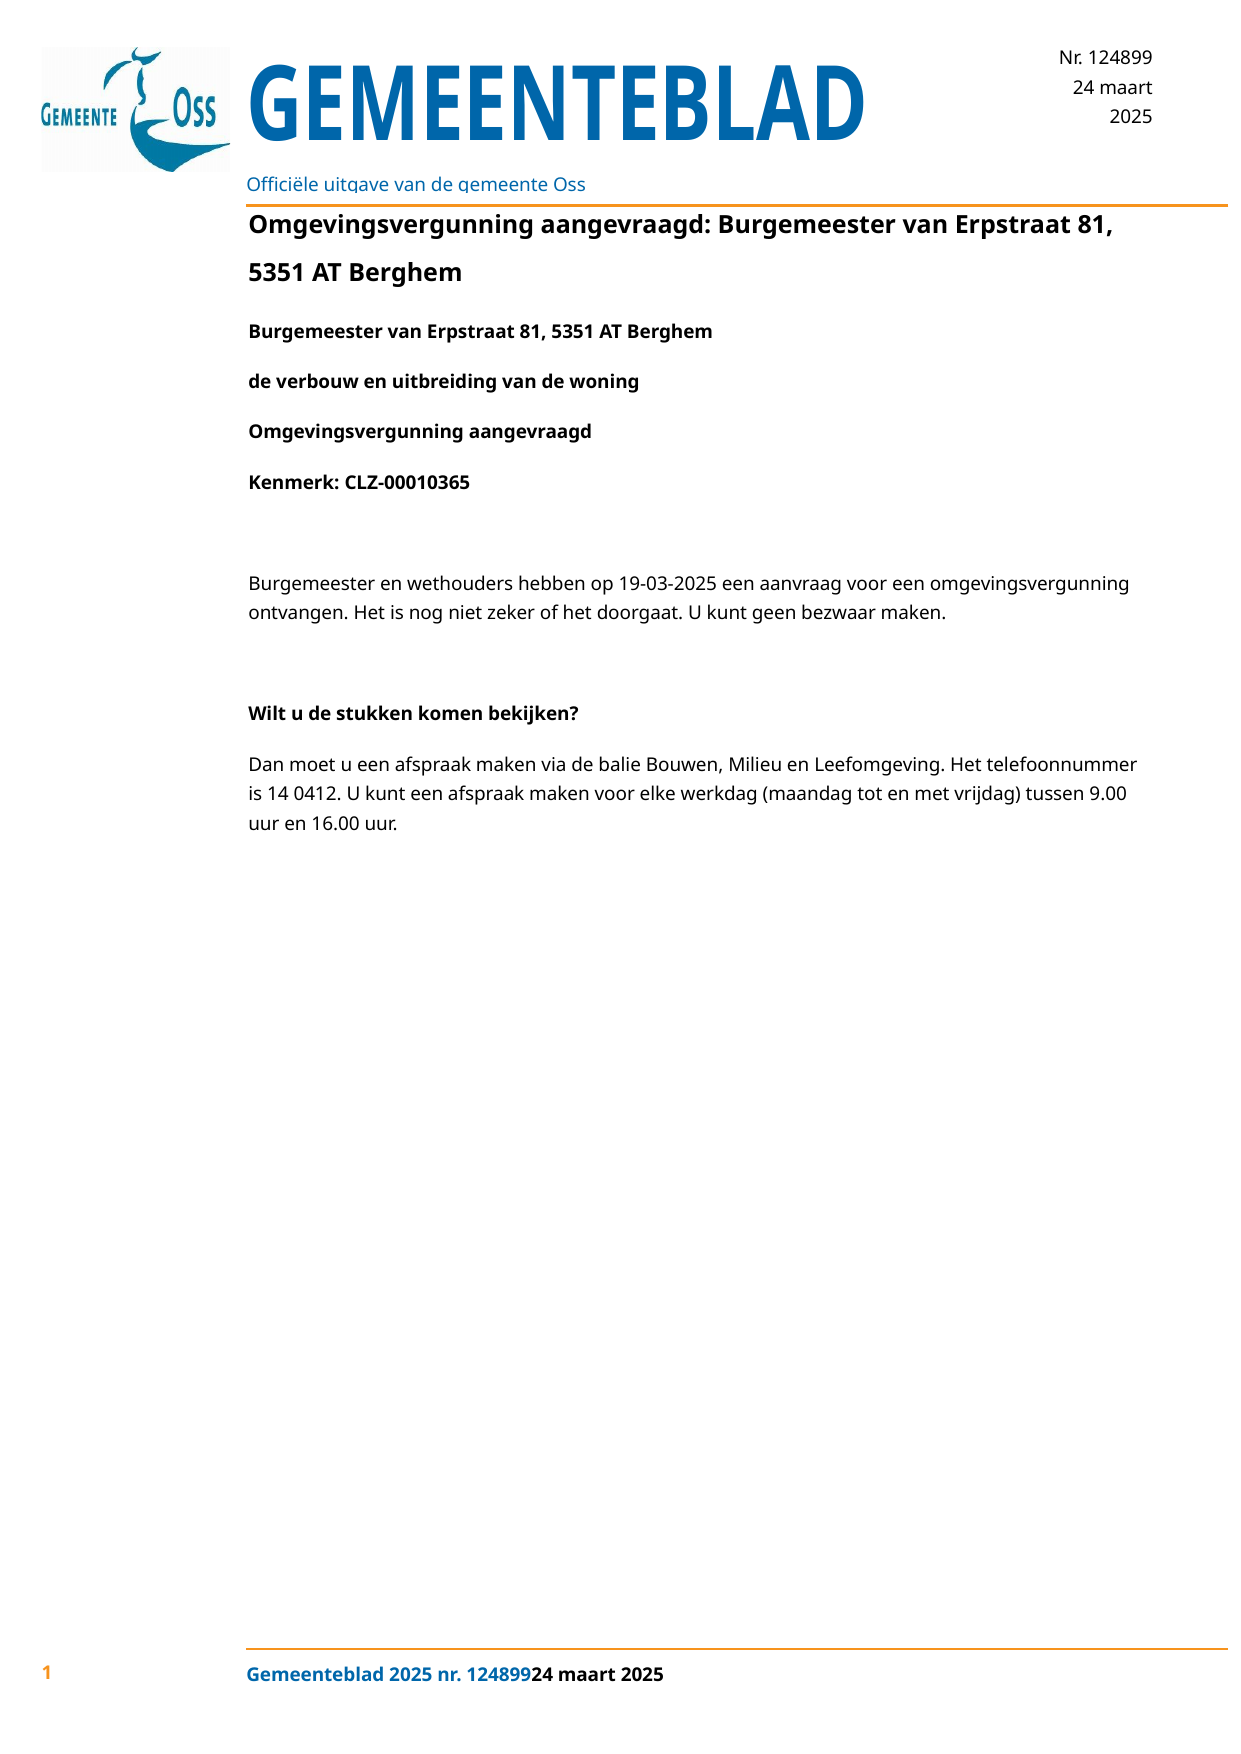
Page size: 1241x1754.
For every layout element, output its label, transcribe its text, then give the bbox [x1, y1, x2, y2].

text Omgevingsvergunning aangevraagd [248, 419, 1152, 444]
text Burgemeester van Erpstraat 81, 5351 AT Berghem [248, 318, 1152, 344]
text Omgevingsvergunning aangevraagd: Burgemeester van Erpstraat 81, 5351 AT Berghem [248, 207, 1152, 288]
text Dan moet u een afspraak maken via de balie Bouwen, Milieu en Leefomgeving. Het telefoonnummer is 14 0412. U kunt een afspraak maken voor elke werkdag (maandag tot en met vrijdag) tussen 9.00 uur en 16.00 uur. [248, 751, 1152, 836]
text Kenmerk: CLZ-00010365 [248, 469, 1152, 495]
picture [41, 47, 231, 172]
text Burgemeester en wethouders hebben op 19-03-2025 een aanvraag voor een omgevingsvergunning ontvangen. Het is nog niet zeker of het doorgaat. U kunt geen bezwaar maken. [248, 570, 1152, 625]
text Wilt u de stukken komen bekijken? [248, 700, 1152, 726]
text de verbouw en uitbreiding van de woning [248, 368, 1152, 394]
